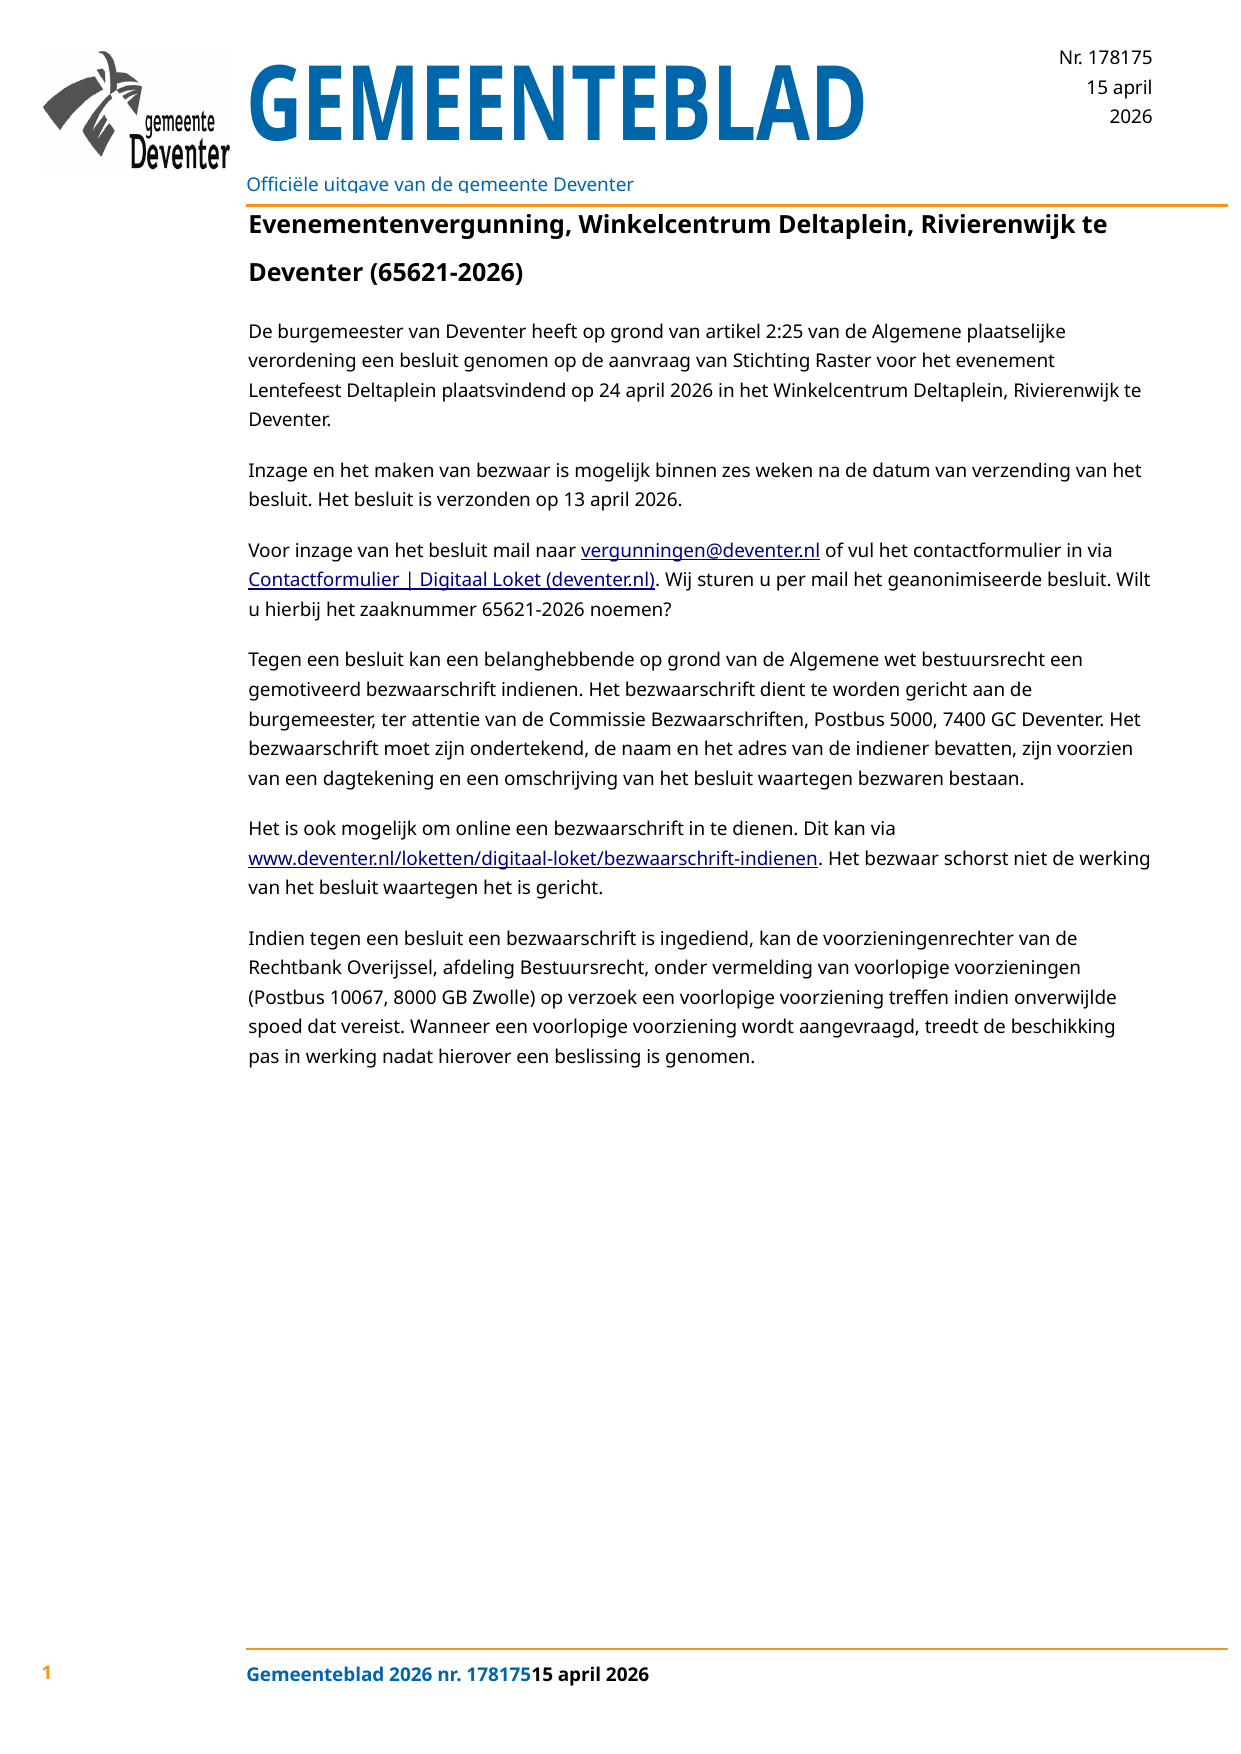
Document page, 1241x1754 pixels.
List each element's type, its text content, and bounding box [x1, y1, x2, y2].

text Evenementenvergunning, Winkelcentrum Deltaplein, Rivierenwijk te Deventer (65621-2026) [248, 207, 1152, 288]
text Voor inzage van het besluit mail naar vergunningen@deventer.nl of vul het contactformulier in via Contactformulier | Digitaal Loket (deventer.nl). Wij sturen u per mail het geanonimiseerde besluit. Wilt u hierbij het zaaknummer 65621-2026 noemen? [248, 537, 1152, 622]
picture [41, 47, 231, 172]
text Tegen een besluit kan een belanghebbende op grond van de Algemene wet bestuursrecht een gemotiveerd bezwaarschrift indienen. Het bezwaarschrift dient te worden gericht aan de burgemeester, ter attentie van de Commissie Bezwaarschriften, Postbus 5000, 7400 GC Deventer. Het bezwaarschrift moet zijn ondertekend, de naam en het adres van de indiener bevatten, zijn voorzien van een dagtekening en een omschrijving van het besluit waartegen bezwaren bestaan. [248, 647, 1152, 791]
text Indien tegen een besluit een bezwaarschrift is ingediend, kan de voorzieningenrechter van de Rechtbank Overijssel, afdeling Bestuursrecht, onder vermelding van voorlopige voorzieningen (Postbus 10067, 8000 GB Zwolle) op verzoek een voorlopige voorziening treffen indien onverwijlde spoed dat vereist. Wanneer een voorlopige voorziening wordt aangevraagd, treedt de beschikking pas in werking nadat hierover een beslissing is genomen. [248, 925, 1152, 1069]
text Inzage en het maken van bezwaar is mogelijk binnen zes weken na de datum van verzending van het besluit. Het besluit is verzonden op 13 april 2026. [248, 457, 1152, 512]
text De burgemeester van Deventer heeft op grond van artikel 2:25 van de Algemene plaatselijke verordening een besluit genomen op de aanvraag van Stichting Raster voor het evenement Lentefeest Deltaplein plaatsvindend op 24 april 2026 in het Winkelcentrum Deltaplein, Rivierenwijk te Deventer. [248, 318, 1152, 432]
text Het is ook mogelijk om online een bezwaarschrift in te dienen. Dit kan via www.deventer.nl/loketten/digitaal-loket/bezwaarschrift-indienen. Het bezwaar schorst niet de werking van het besluit waartegen het is gericht. [248, 815, 1152, 900]
